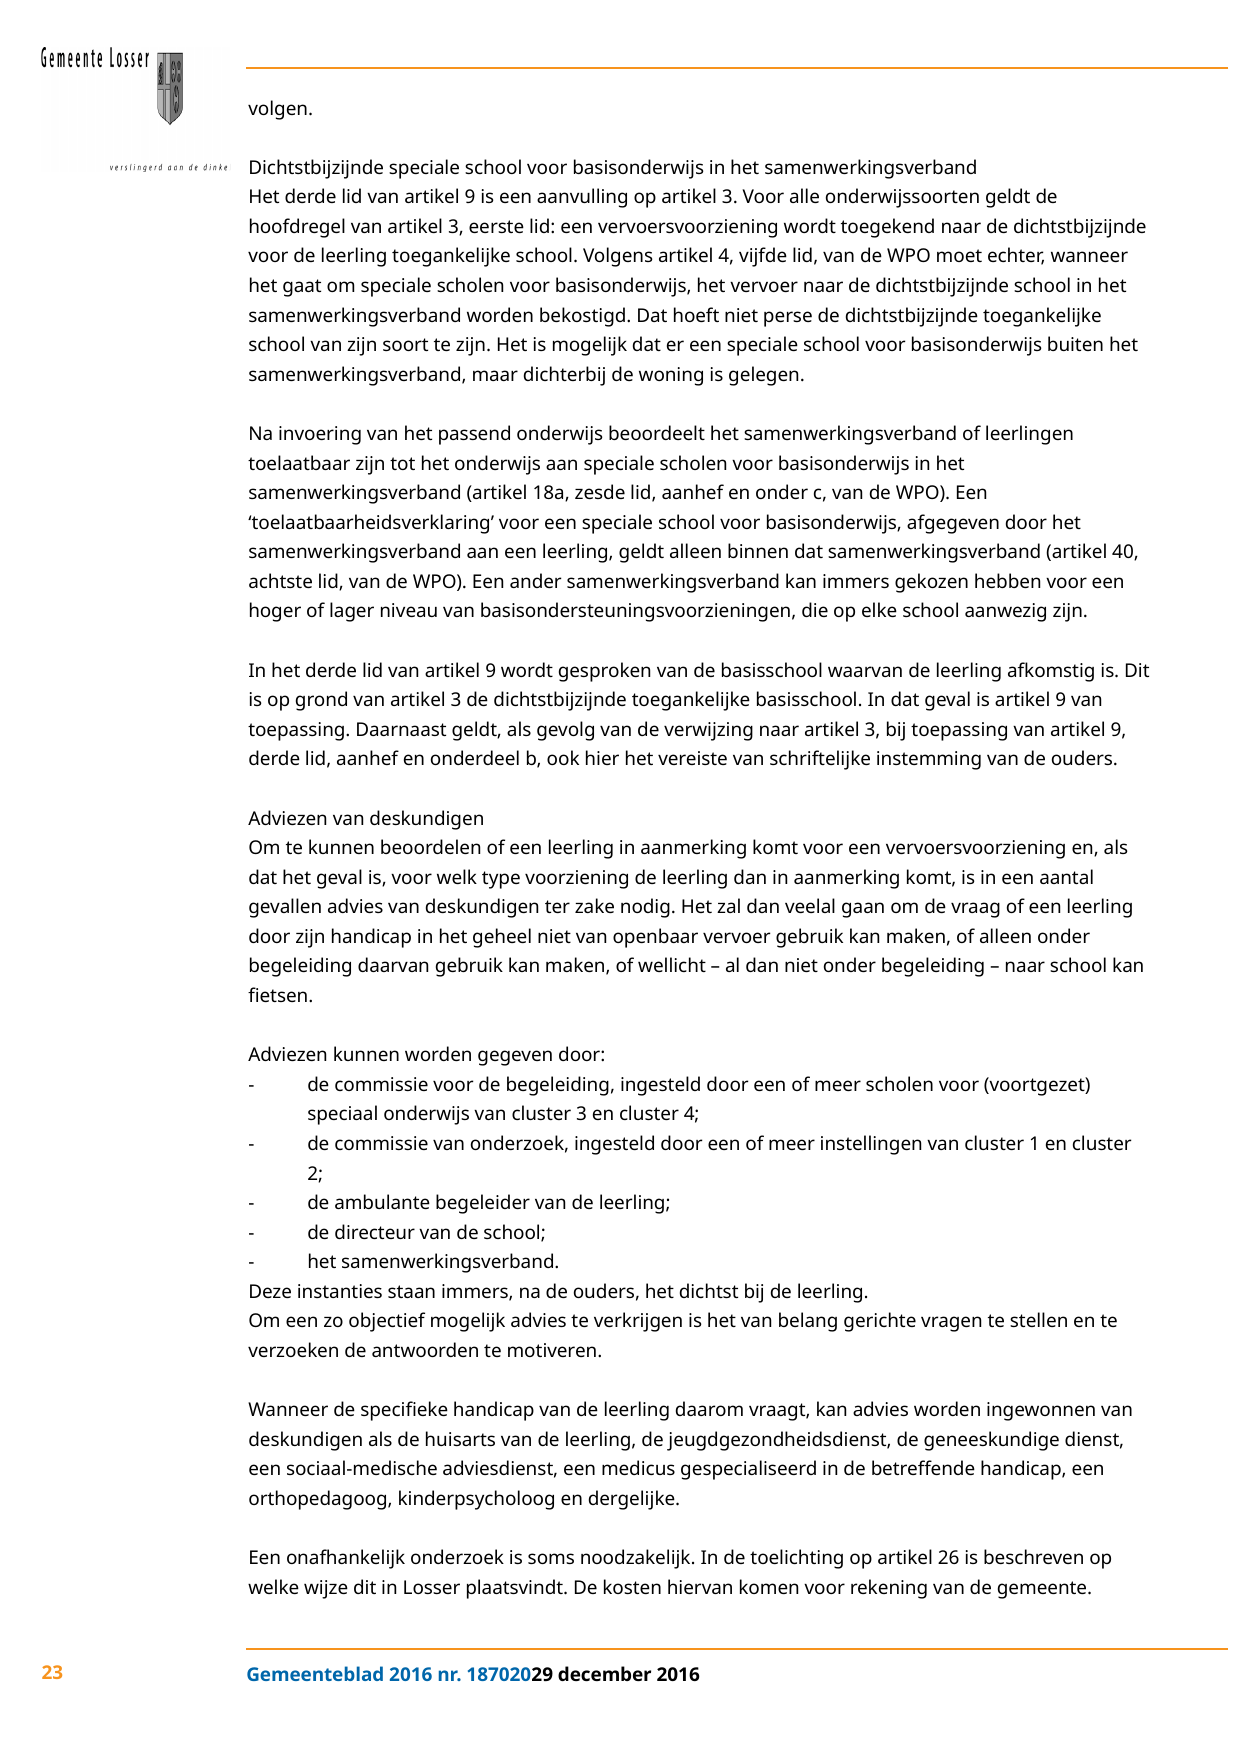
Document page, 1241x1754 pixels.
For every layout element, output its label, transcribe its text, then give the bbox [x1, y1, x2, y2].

list de ambulante begeleider van de leerling; [248, 1189, 1152, 1215]
list de commissie van onderzoek, ingesteld door een of meer instellingen van cluster 1 en cluster 2; [248, 1130, 1152, 1186]
text volgen. [248, 95, 1152, 121]
text Het derde lid van artikel 9 is een aanvulling op artikel 3. Voor alle onderwijssoorten geldt de hoofdregel van artikel 3, eerste lid: een vervoersvoorziening wordt toegekend naar de dichtstbijzijnde voor de leerling toegankelijke school. Volgens artikel 4, vijfde lid, van de WPO moet echter, wanneer het gaat om speciale scholen voor basisonderwijs, het vervoer naar de dichtstbijzijnde school in het samenwerkingsverband worden bekostigd. Dat hoeft niet perse de dichtstbijzijnde toegankelijke school van zijn soort te zijn. Het is mogelijk dat er een speciale school voor basisonderwijs buiten het samenwerkingsverband, maar dichterbij de woning is gelegen. [248, 183, 1152, 387]
text Adviezen kunnen worden gegeven door: [248, 1041, 1152, 1067]
list het samenwerkingsverband. [248, 1248, 1152, 1274]
picture [41, 47, 231, 172]
text Dichtstbijzijnde speciale school voor basisonderwijs in het samenwerkingsverband [248, 154, 1152, 180]
text Een onafhankelijk onderzoek is soms noodzakelijk. In de toelichting op artikel 26 is beschreven op welke wijze dit in Losser plaatsvindt. De kosten hiervan komen voor rekening van de gemeente. [248, 1544, 1152, 1600]
text Adviezen van deskundigen [248, 805, 1152, 831]
list de commissie voor de begeleiding, ingesteld door een of meer scholen voor (voortgezet) speciaal onderwijs van cluster 3 en cluster 4; [248, 1071, 1152, 1126]
text Om te kunnen beoordelen of een leerling in aanmerking komt voor een vervoersvoorziening en, als dat het geval is, voor welk type voorziening de leerling dan in aanmerking komt, is in een aantal gevallen advies van deskundigen ter zake nodig. Het zal dan veelal gaan om de vraag of een leerling door zijn handicap in het geheel niet van openbaar vervoer gebruik kan maken, of alleen onder begeleiding daarvan gebruik kan maken, of wellicht – al dan niet onder begeleiding – naar school kan fietsen. [248, 834, 1152, 1008]
text Deze instanties staan immers, na de ouders, het dichtst bij de leerling. [248, 1278, 1152, 1304]
text Om een zo objectief mogelijk advies te verkrijgen is het van belang gerichte vragen te stellen en te verzoeken de antwoorden te motiveren. [248, 1308, 1152, 1363]
text In het derde lid van artikel 9 wordt gesproken van de basisschool waarvan de leerling afkomstig is. Dit is op grond van artikel 3 de dichtstbijzijnde toegankelijke basisschool. In dat geval is artikel 9 van toepassing. Daarnaast geldt, als gevolg van de verwijzing naar artikel 3, bij toepassing van artikel 9, derde lid, aanhef en onderdeel b, ook hier het vereiste van schriftelijke instemming van de ouders. [248, 657, 1152, 771]
text Na invoering van het passend onderwijs beoordeelt het samenwerkingsverband of leerlingen toelaatbaar zijn tot het onderwijs aan speciale scholen voor basisonderwijs in het samenwerkingsverband (artikel 18a, zesde lid, aanhef en onder c, van de WPO). Een ‘toelaatbaarheidsverklaring’ voor een speciale school voor basisonderwijs, afgegeven door het samenwerkingsverband aan een leerling, geldt alleen binnen dat samenwerkingsverband (artikel 40, achtste lid, van de WPO). Een ander samenwerkingsverband kan immers gekozen hebben voor een hoger of lager niveau van basisondersteuningsvoorzieningen, die op elke school aanwezig zijn. [248, 420, 1152, 623]
text Wanneer de specifieke handicap van de leerling daarom vraagt, kan advies worden ingewonnen van deskundigen als de huisarts van de leerling, de jeugdgezondheidsdienst, de geneeskundige dienst, een sociaal-medische adviesdienst, een medicus gespecialiseerd in de betreffende handicap, een orthopedagoog, kinderpsycholoog en dergelijke. [248, 1396, 1152, 1511]
list de directeur van de school; [248, 1219, 1152, 1245]
